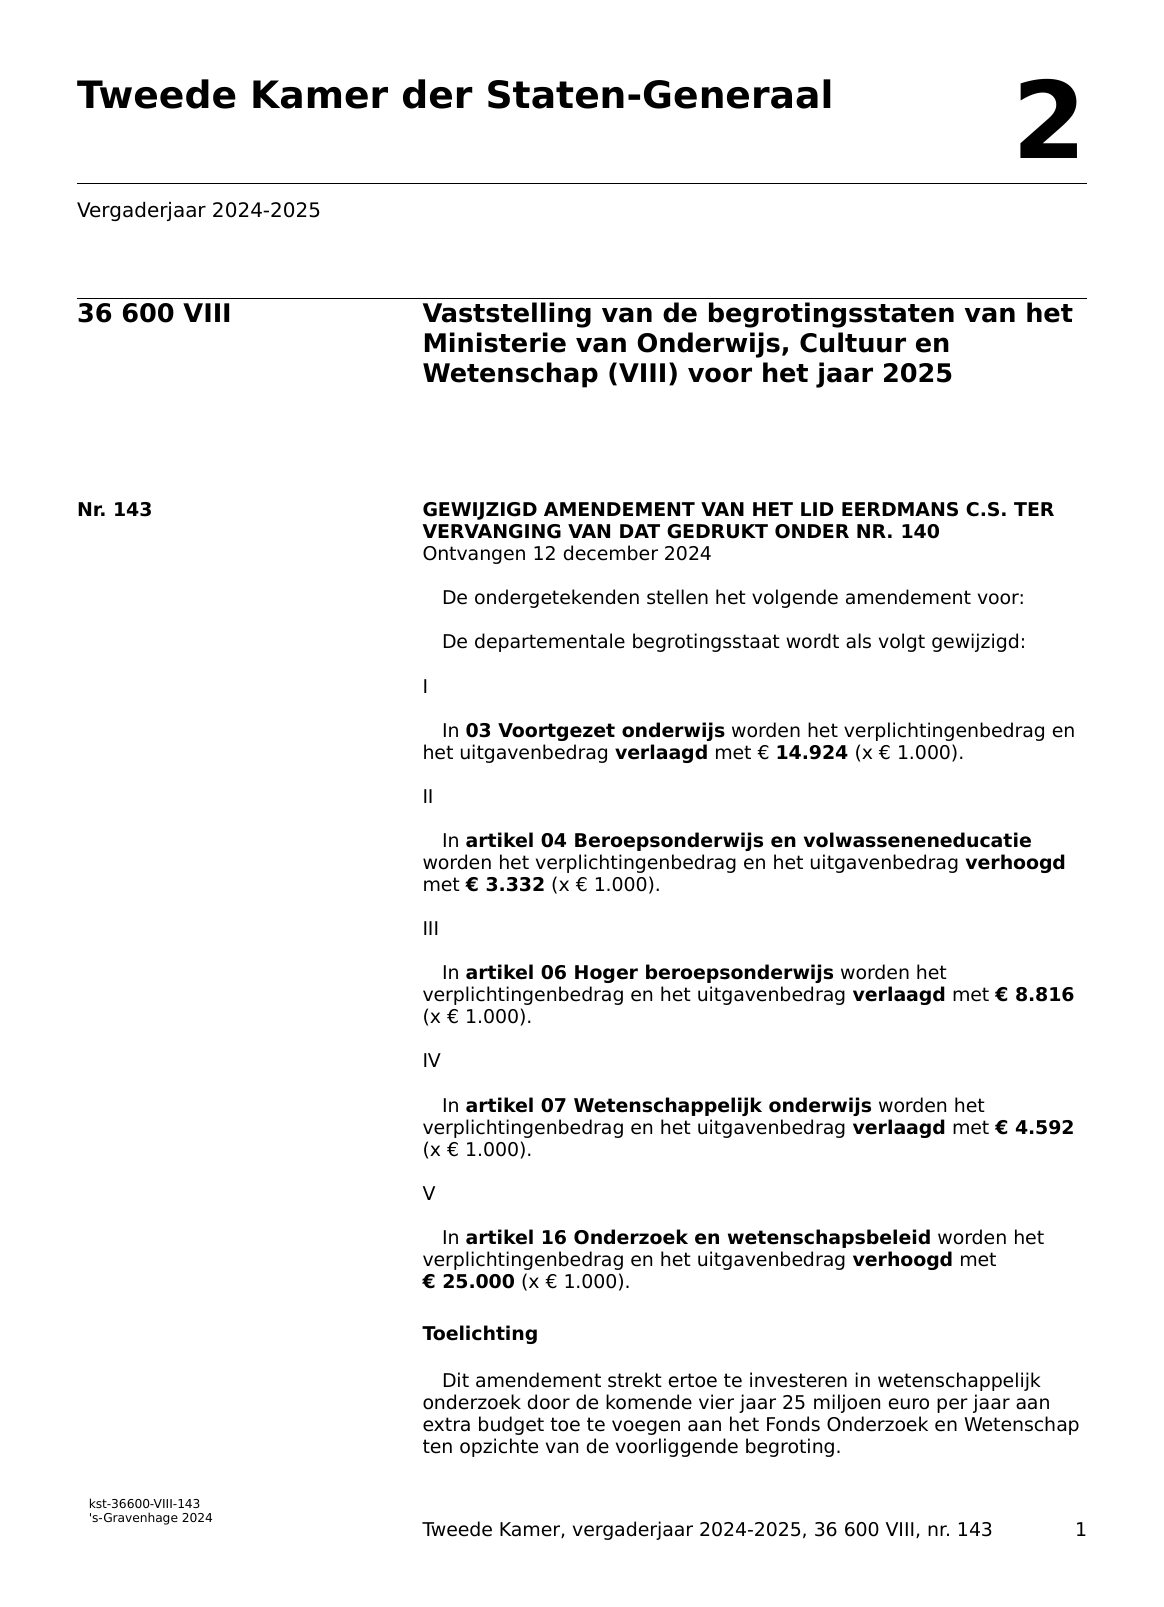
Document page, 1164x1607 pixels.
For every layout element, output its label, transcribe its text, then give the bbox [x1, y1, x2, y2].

text kst-36600-VIII-143 [88, 1497, 323, 1511]
text In artikel 06 Hoger beroepsonderwijs worden het verplichtingenbedrag en het uitgavenbedrag verlaagd met € 8.816 (x € 1.000). [422, 962, 1087, 1028]
table_header 2 [886, 59, 1087, 183]
text De ondergetekenden stellen het volgende amendement voor: [422, 587, 1087, 609]
text In artikel 07 Wetenschappelijk onderwijs worden het verplichtingenbedrag en het uitgavenbedrag verlaagd met € 4.592 (x € 1.000). [422, 1094, 1087, 1161]
text IV [422, 1050, 1087, 1072]
table_cell Vergaderjaar 2024-2025 [77, 184, 1087, 298]
subtitle Nr. 143 GEWIJZIGD AMENDEMENT VAN HET LID EERDMANS C.S. TER VERVANGING VAN DAT GEDRUKT ONDER NR. 140 [77, 499, 1087, 543]
text II [422, 786, 1087, 808]
text III [422, 918, 1087, 940]
text I [422, 676, 1087, 697]
text De departementale begrotingsstaat wordt als volgt gewijzigd: [422, 631, 1087, 653]
table_header Tweede Kamer der Staten-Generaal [77, 59, 886, 183]
text Dit amendement strekt ertoe te investeren in wetenschappelijk onderzoek door de komende vier jaar 25 miljoen euro per jaar aan extra budget toe te voegen aan het Fonds Onderzoek en Wetenschap ten opzichte van de voorliggende begroting. [422, 1370, 1087, 1458]
subtitle 36 600 VIII Vaststelling van de begrotingsstaten van het Ministerie van Onderwijs, Cultuur en Wetenschap (VIII) voor het jaar 2025 [77, 299, 1087, 388]
text In artikel 04 Beroepsonderwijs en volwasseneneducatie worden het verplichtingenbedrag en het uitgavenbedrag verhoogd met € 3.332 (x € 1.000). [422, 830, 1087, 896]
text Ontvangen 12 december 2024 [422, 543, 1087, 565]
text 's-Gravenhage 2024 [88, 1511, 323, 1525]
text In artikel 16 Onderzoek en wetenschapsbeleid worden het verplichtingenbedrag en het uitgavenbedrag verhoogd met € 25.000 (x € 1.000). [422, 1227, 1087, 1293]
subtitle Toelichting [422, 1323, 1087, 1345]
text V [422, 1183, 1087, 1205]
text In 03 Voortgezet onderwijs worden het verplichtingenbedrag en het uitgavenbedrag verlaagd met € 14.924 (x € 1.000). [422, 720, 1087, 764]
